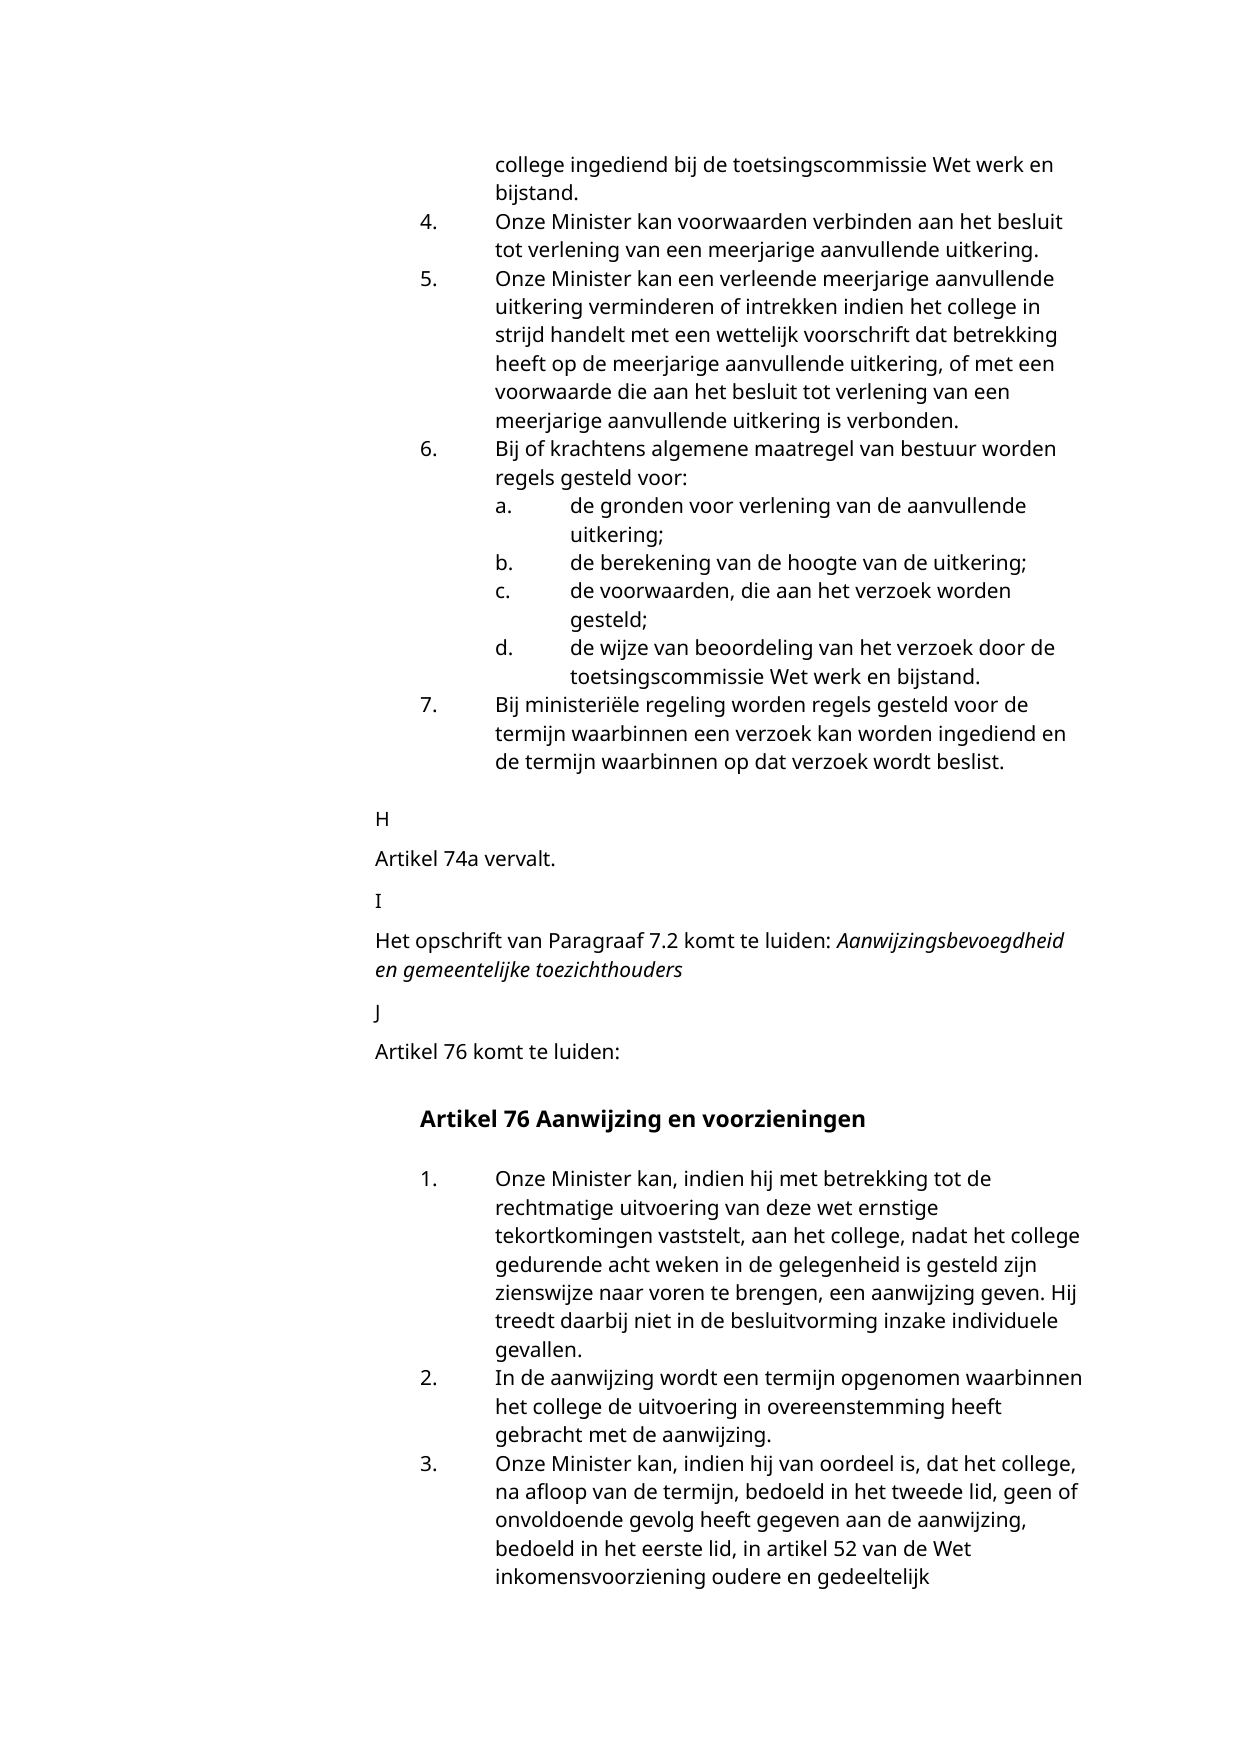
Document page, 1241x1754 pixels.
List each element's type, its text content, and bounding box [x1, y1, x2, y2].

list Bij ministeriële regeling worden regels gesteld voor de termijn waarbinnen een verzoek kan worden ingediend en de termijn waarbinnen op dat verzoek wordt beslist. [420, 690, 1090, 776]
list Onze Minister kan voorwaarden verbinden aan het besluit tot verlening van een meerjarige aanvullende uitkering. [420, 207, 1090, 264]
list de gronden voor verlening van de aanvullende uitkering; [495, 491, 1090, 548]
text Artikel 76 komt te luiden: [375, 1037, 1090, 1066]
text H [375, 806, 1090, 833]
list Onze Minister kan, indien hij met betrekking tot de rechtmatige uitvoering van deze wet ernstige tekortkomingen vaststelt, aan het college, nadat het college gedurende acht weken in de gelegenheid is gesteld zijn zienswijze naar voren te brengen, een aanwijzing geven. Hij treedt daarbij niet in de besluitvorming inzake individuele gevallen. [420, 1164, 1090, 1363]
list de berekening van de hoogte van de uitkering; [495, 548, 1090, 577]
list Bij of krachtens algemene maatregel van bestuur worden regels gesteld voor: [420, 434, 1090, 491]
list de voorwaarden, die aan het verzoek worden gesteld; [495, 577, 1090, 633]
list In de aanwijzing wordt een termijn opgenomen waarbinnen het college de uitvoering in overeenstemming heeft gebracht met de aanwijzing. [420, 1363, 1090, 1449]
text I [375, 888, 1090, 915]
list Onze Minister kan een verleende meerjarige aanvullende uitkering verminderen of intrekken indien het college in strijd handelt met een wettelijk voorschrift dat betrekking heeft op de meerjarige aanvullende uitkering, of met een voorwaarde die aan het besluit tot verlening van een meerjarige aanvullende uitkering is verbonden. [420, 264, 1090, 434]
list de wijze van beoordeling van het verzoek door de toetsingscommissie Wet werk en bijstand. [495, 633, 1090, 690]
subtitle Artikel 76 Aanwijzing en voorzieningen [420, 1103, 1090, 1134]
list college ingediend bij de toetsingscommissie Wet werk en bijstand. [420, 150, 1090, 207]
text J [375, 998, 1090, 1025]
text Het opschrift van Paragraaf 7.2 komt te luiden: Aanwijzingsbevoegdheid en gemeentelijke toezichthouders [375, 927, 1090, 983]
list Onze Minister kan, indien hij van oordeel is, dat het college, na afloop van de termijn, bedoeld in het tweede lid, geen of onvoldoende gevolg heeft gegeven aan de aanwijzing, bedoeld in het eerste lid, in artikel 52 van de Wet inkomensvoorziening oudere en gedeeltelijk [420, 1449, 1090, 1591]
text Artikel 74a vervalt. [375, 844, 1090, 873]
